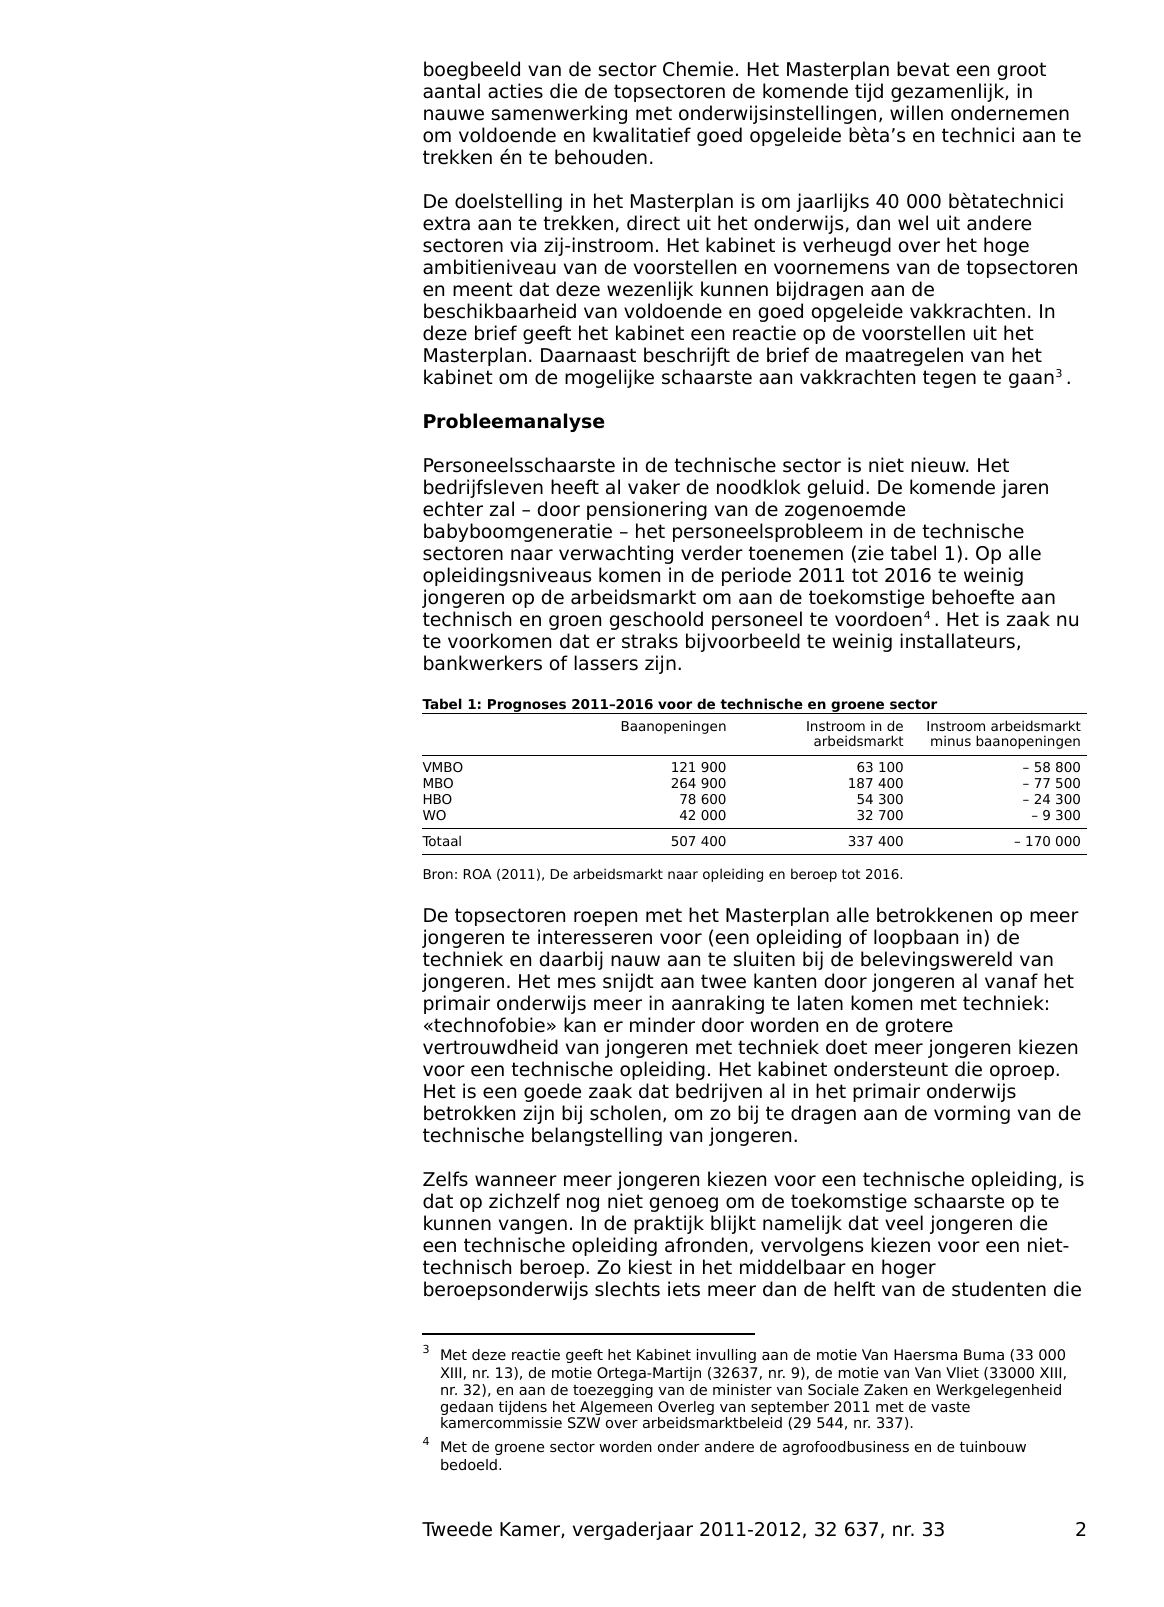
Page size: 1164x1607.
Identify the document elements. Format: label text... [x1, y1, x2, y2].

table_cell 337 400 [732, 829, 909, 854]
table_cell 507 400 [555, 829, 732, 854]
table_cell Instroom arbeidsmarkt minus baanopeningen [910, 714, 1087, 754]
text Met de groene sector worden onder andere de agrofoodbusiness en de tuinbouw bedoeld. [422, 1435, 1087, 1474]
table_header Tabel 1: Prognoses 2011–2016 voor de technische en groene sector [422, 697, 1087, 713]
table_cell 42 000 [555, 808, 732, 828]
table_cell – 9 300 [910, 808, 1087, 828]
table_cell 32 700 [732, 808, 909, 828]
table_cell Baanopeningen [555, 714, 732, 754]
table_cell – 24 300 [910, 792, 1087, 807]
text Met deze reactie geeft het Kabinet invulling aan de motie Van Haersma Buma (33 000 XIII, nr. 13), de motie Ortega-Martijn (32637, nr. 9), de motie van Van Vliet (33000 XIII, nr. 32), en aan de toezegging van de minister van Sociale Zaken en Werkgelegenheid gedaan tijdens het Algemeen Overleg van september 2011 met de vaste kamercommissie SZW over arbeidsmarktbeleid (29 544, nr. 337). [422, 1343, 1087, 1432]
table_cell Totaal [422, 829, 555, 854]
table_cell [422, 714, 555, 754]
text boegbeeld van de sector Chemie. Het Masterplan bevat een groot aantal acties die de topsectoren de komende tijd gezamenlijk, in nauwe samenwerking met onderwijsinstellingen, willen ondernemen om voldoende en kwalitatief goed opgeleide bèta’s en technici aan te trekken én te behouden. [422, 59, 1087, 169]
text De doelstelling in het Masterplan is om jaarlijks 40 000 bètatechnici extra aan te trekken, direct uit het onderwijs, dan wel uit andere sectoren via zij-instroom. Het kabinet is verheugd over het hoge ambitieniveau van de voorstellen en voornemens van de topsectoren en meent dat deze wezenlijk kunnen bijdragen aan de beschikbaarheid van voldoende en goed opgeleide vakkrachten. In deze brief geeft het kabinet een reactie op de voorstellen uit het Masterplan. Daarnaast beschrijft de brief de maatregelen van het kabinet om de mogelijke schaarste aan vakkrachten tegen te gaan. [422, 191, 1087, 389]
text Personeelsschaarste in de technische sector is niet nieuw. Het bedrijfsleven heeft al vaker de noodklok geluid. De komende jaren echter zal – door pensionering van de zogenoemde babyboomgeneratie – het personeelsprobleem in de technische sectoren naar verwachting verder toenemen (zie tabel 1). Op alle opleidingsniveaus komen in de periode 2011 tot 2016 te weinig jongeren op de arbeidsmarkt om aan de toekomstige behoefte aan technisch en groen geschoold personeel te voordoen. Het is zaak nu te voorkomen dat er straks bijvoorbeeld te weinig installateurs, bankwerkers of lassers zijn. [422, 455, 1087, 675]
table_cell Instroom in de arbeidsmarkt [732, 714, 909, 754]
table_cell 78 600 [555, 792, 732, 807]
table_cell VMBO [422, 756, 555, 776]
table_cell – 58 800 [910, 756, 1087, 776]
table_cell 187 400 [732, 776, 909, 792]
table_cell WO [422, 808, 555, 828]
table_cell Bron: ROA (2011), De arbeidsmarkt naar opleiding en beroep tot 2016. [422, 855, 1087, 883]
text Zelfs wanneer meer jongeren kiezen voor een technische opleiding, is dat op zichzelf nog niet genoeg om de toekomstige schaarste op te kunnen vangen. In de praktijk blijkt namelijk dat veel jongeren die een technische opleiding afronden, vervolgens kiezen voor een niet-technisch beroep. Zo kiest in het middelbaar en hoger beroepsonderwijs slechts iets meer dan de helft van de studenten die [422, 1169, 1087, 1301]
subtitle Probleemanalyse [422, 411, 1087, 433]
text De topsectoren roepen met het Masterplan alle betrokkenen op meer jongeren te interesseren voor (een opleiding of loopbaan in) de techniek en daarbij nauw aan te sluiten bij de belevingswereld van jongeren. Het mes snijdt aan twee kanten door jongeren al vanaf het primair onderwijs meer in aanraking te laten komen met techniek: «technofobie» kan er minder door worden en de grotere vertrouwdheid van jongeren met techniek doet meer jongeren kiezen voor een technische opleiding. Het kabinet ondersteunt die oproep. Het is een goede zaak dat bedrijven al in het primair onderwijs betrokken zijn bij scholen, om zo bij te dragen aan de vorming van de technische belangstelling van jongeren. [422, 905, 1087, 1147]
table_cell 121 900 [555, 756, 732, 776]
table_cell 264 900 [555, 776, 732, 792]
table_cell 63 100 [732, 756, 909, 776]
table_cell – 170 000 [910, 829, 1087, 854]
table_cell 54 300 [732, 792, 909, 807]
table_cell HBO [422, 792, 555, 807]
table_cell MBO [422, 776, 555, 792]
table_cell – 77 500 [910, 776, 1087, 792]
